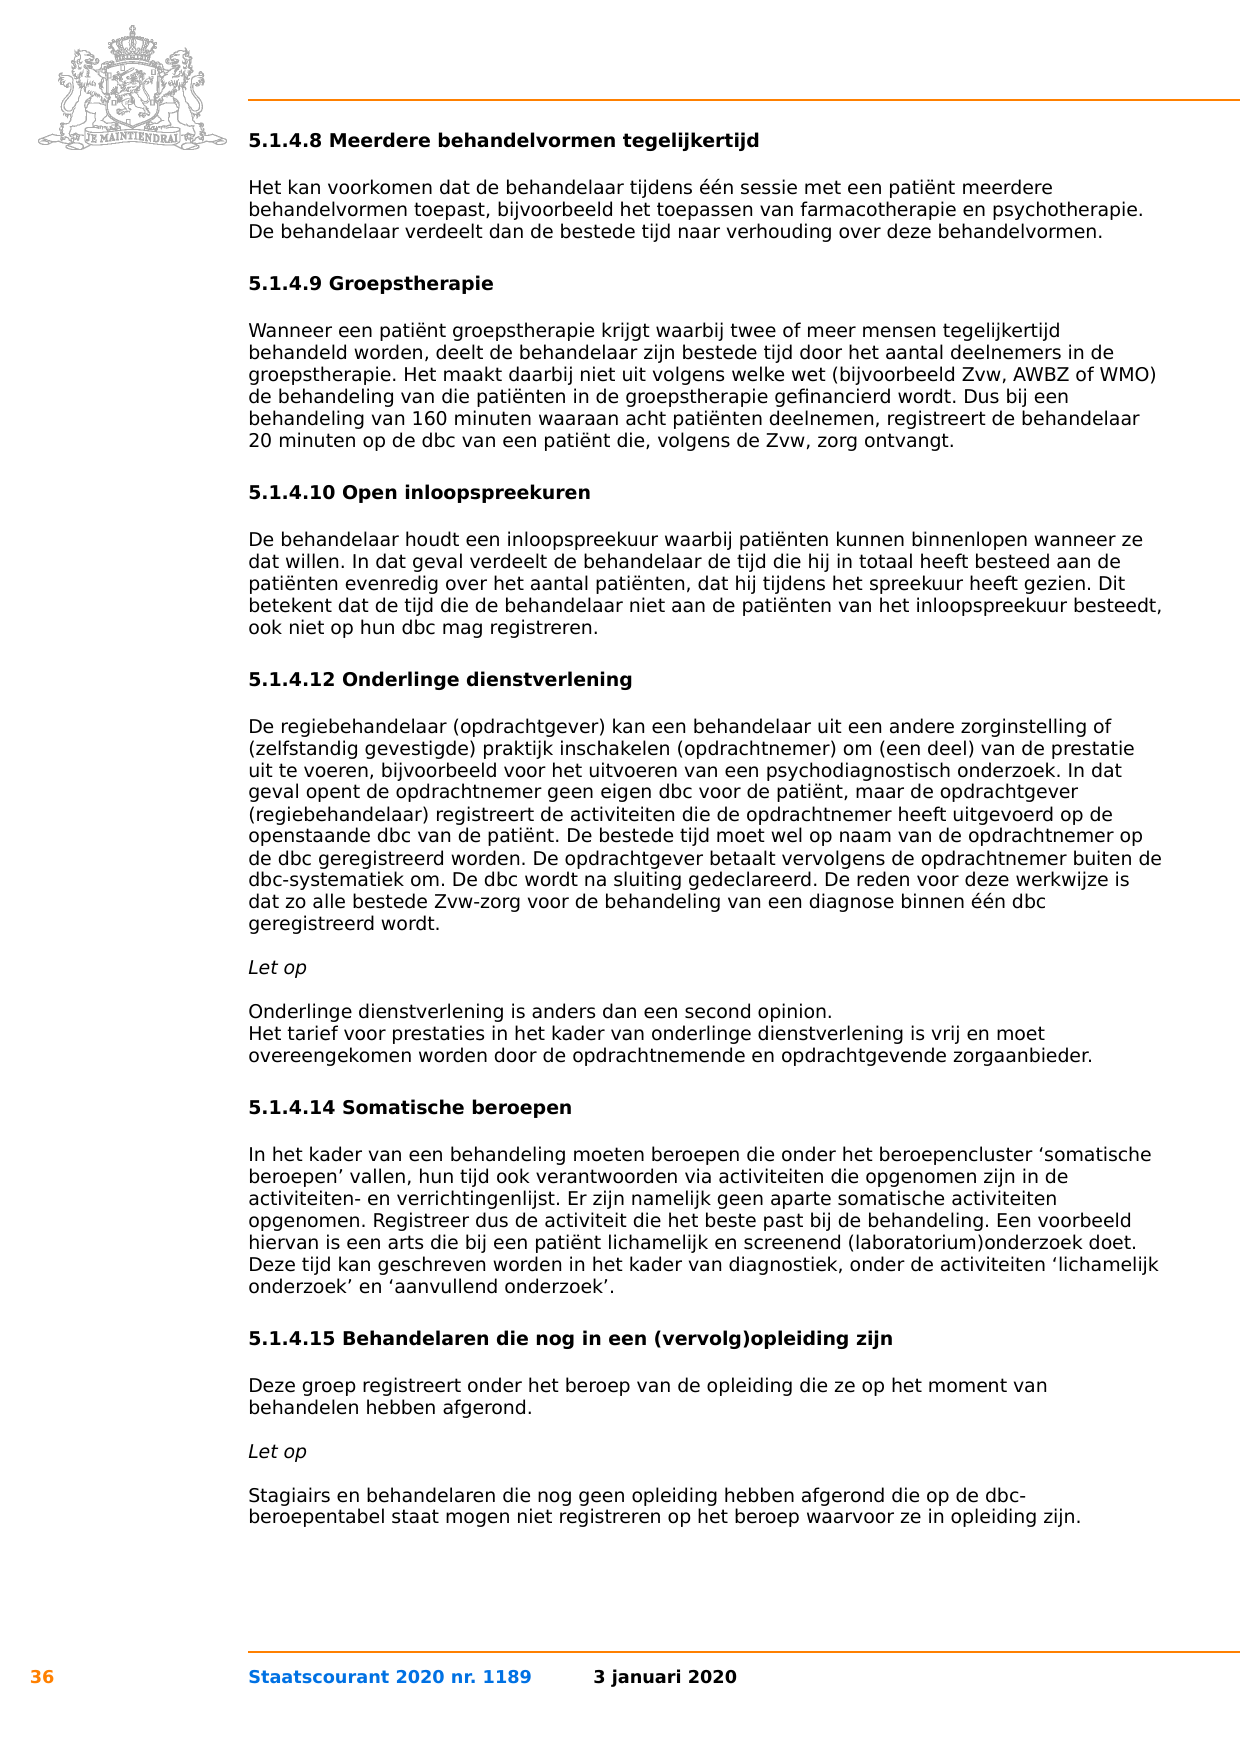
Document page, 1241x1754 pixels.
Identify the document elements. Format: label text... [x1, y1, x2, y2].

text Deze groep registreert onder het beroep van de opleiding die ze op het moment van behandelen hebben afgerond. [248, 1375, 1163, 1419]
subtitle 5.1.4.10 Open inloopspreekuren [248, 482, 1163, 504]
text De regiebehandelaar (opdrachtgever) kan een behandelaar uit een andere zorginstelling of (zelfstandig gevestigde) praktijk inschakelen (opdrachtnemer) om (een deel) van de prestatie uit te voeren, bijvoorbeeld voor het uitvoeren van een psychodiagnostisch onderzoek. In dat geval opent de opdrachtnemer geen eigen dbc voor de patiënt, maar de opdrachtgever (regiebehandelaar) registreert de activiteiten die de opdrachtnemer heeft uitgevoerd op de openstaande dbc van de patiënt. De bestede tijd moet wel op naam van de opdrachtnemer op de dbc geregistreerd worden. De opdrachtgever betaalt vervolgens de opdrachtnemer buiten de dbc-systematiek om. De dbc wordt na sluiting gedeclareerd. De reden voor deze werkwijze is dat zo alle bestede Zvw-zorg voor de behandeling van een diagnose binnen één dbc geregistreerd wordt. [248, 716, 1163, 935]
text In het kader van een behandeling moeten beroepen die onder het beroepencluster ‘somatische beroepen’ vallen, hun tijd ook verantwoorden via activiteiten die opgenomen zijn in de activiteiten- en verrichtingenlijst. Er zijn namelijk geen aparte somatische activiteiten opgenomen. Registreer dus de activiteit die het beste past bij de behandeling. Een voorbeeld hiervan is een arts die bij een patiënt lichamelijk en screenend (laboratorium)onderzoek doet. Deze tijd kan geschreven worden in het kader van diagnostiek, onder de activiteiten ‘lichamelijk onderzoek’ en ‘aanvullend onderzoek’. [248, 1144, 1163, 1298]
text Onderlinge dienstverlening is anders dan een second opinion. [248, 1001, 1163, 1023]
picture [38, 25, 227, 150]
subtitle Let op [248, 957, 1163, 979]
text Stagiairs en behandelaren die nog geen opleiding hebben afgerond die op de dbc-beroepentabel staat mogen niet registreren op het beroep waarvoor ze in opleiding zijn. [248, 1484, 1163, 1528]
subtitle 5.1.4.8 Meerdere behandelvormen tegelijkertijd [248, 130, 1163, 152]
text Het kan voorkomen dat de behandelaar tijdens één sessie met een patiënt meerdere behandelvormen toepast, bijvoorbeeld het toepassen van farmacotherapie en psychotherapie. De behandelaar verdeelt dan de bestede tijd naar verhouding over deze behandelvormen. [248, 177, 1163, 243]
text Het tarief voor prestaties in het kader van onderlinge dienstverlening is vrij en moet overeengekomen worden door de opdrachtnemende en opdrachtgevende zorgaanbieder. [248, 1023, 1163, 1067]
subtitle Let op [248, 1441, 1163, 1463]
text De behandelaar houdt een inloopspreekuur waarbij patiënten kunnen binnenlopen wanneer ze dat willen. In dat geval verdeelt de behandelaar de tijd die hij in totaal heeft besteed aan de patiënten evenredig over het aantal patiënten, dat hij tijdens het spreekuur heeft gezien. Dit betekent dat de tijd die de behandelaar niet aan de patiënten van het inloopspreekuur besteedt, ook niet op hun dbc mag registreren. [248, 529, 1163, 638]
subtitle 5.1.4.15 Behandelaren die nog in een (vervolg)opleiding zijn [248, 1328, 1163, 1350]
text Wanneer een patiënt groepstherapie krijgt waarbij twee of meer mensen tegelijkertijd behandeld worden, deelt de behandelaar zijn bestede tijd door het aantal deelnemers in de groepstherapie. Het maakt daarbij niet uit volgens welke wet (bijvoorbeeld Zvw, AWBZ of WMO) de behandeling van die patiënten in de groepstherapie gefinancierd wordt. Dus bij een behandeling van 160 minuten waaraan acht patiënten deelnemen, registreert de behandelaar 20 minuten op de dbc van een patiënt die, volgens de Zvw, zorg ontvangt. [248, 320, 1163, 452]
subtitle 5.1.4.14 Somatische beroepen [248, 1097, 1163, 1119]
subtitle 5.1.4.9 Groepstherapie [248, 273, 1163, 295]
subtitle 5.1.4.12 Onderlinge dienstverlening [248, 668, 1163, 691]
